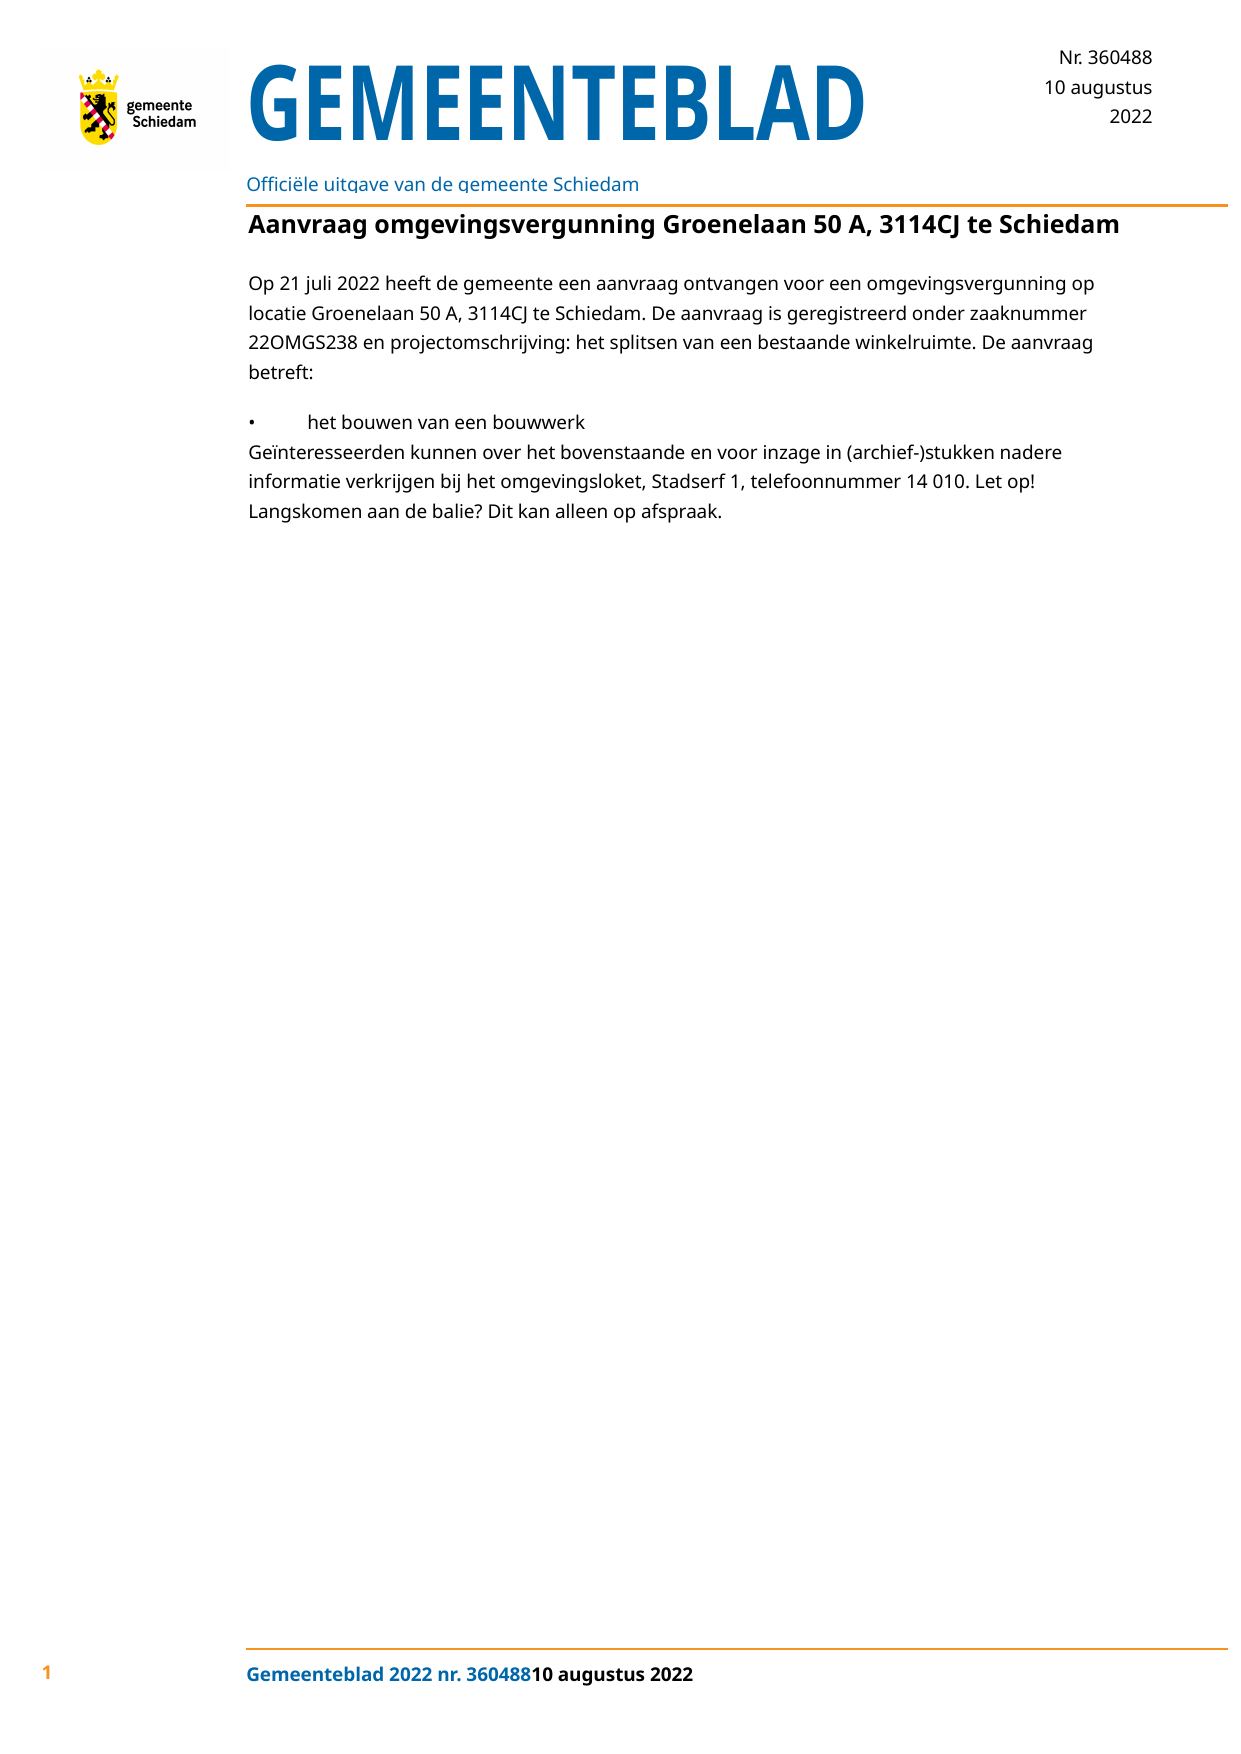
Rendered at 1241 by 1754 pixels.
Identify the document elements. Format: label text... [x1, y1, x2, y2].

list het bouwen van een bouwwerk [248, 409, 1152, 435]
picture [41, 47, 231, 172]
text Op 21 juli 2022 heeft de gemeente een aanvraag ontvangen voor een omgevingsvergunning op locatie Groenelaan 50 A, 3114CJ te Schiedam. De aanvraag is geregistreerd onder zaaknummer 22OMGS238 en projectomschrijving: het splitsen van een bestaande winkelruimte. De aanvraag betreft: [248, 270, 1152, 385]
text Geïnteresseerden kunnen over het bovenstaande en voor inzage in (archief-)stukken nadere informatie verkrijgen bij het omgevingsloket, Stadserf 1, telefoonnummer 14 010. Let op! Langskomen aan de balie? Dit kan alleen op afspraak. [248, 439, 1152, 524]
text Aanvraag omgevingsvergunning Groenelaan 50 A, 3114CJ te Schiedam [248, 207, 1152, 241]
